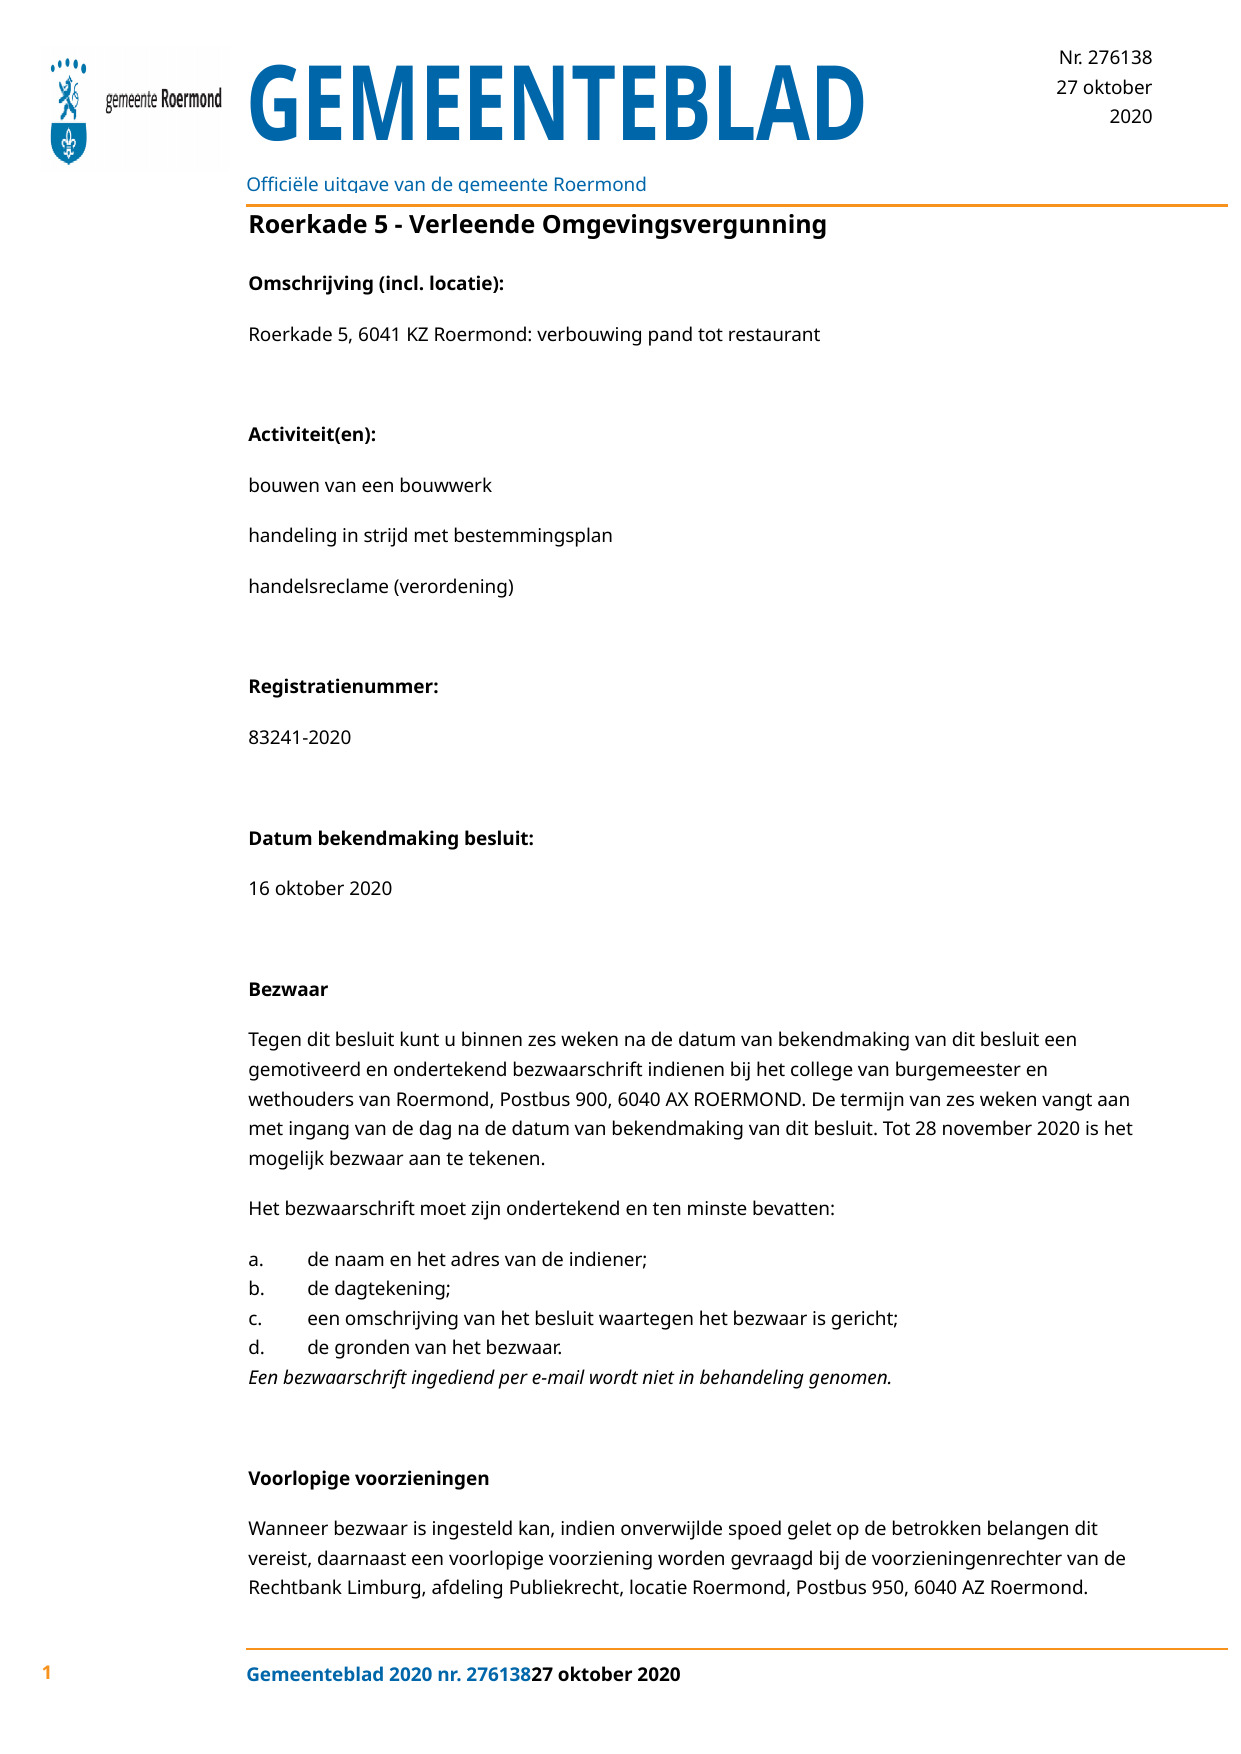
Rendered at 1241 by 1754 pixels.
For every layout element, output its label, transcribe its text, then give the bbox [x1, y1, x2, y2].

text Roerkade 5 - Verleende Omgevingsvergunning [248, 207, 1152, 241]
text Datum bekendmaking besluit: [248, 825, 1152, 851]
text Tegen dit besluit kunt u binnen zes weken na de datum van bekendmaking van dit besluit een gemotiveerd en ondertekend bezwaarschrift indienen bij het college van burgemeester en wethouders van Roermond, Postbus 900, 6040 AX ROERMOND. De termijn van zes weken vangt aan met ingang van de dag na de datum van bekendmaking van dit besluit. Tot 28 november 2020 is het mogelijk bezwaar aan te tekenen. [248, 1027, 1152, 1171]
text handelsreclame (verordening) [248, 573, 1152, 598]
text Omschrijving (incl. locatie): [248, 270, 1152, 296]
text Roerkade 5, 6041 KZ Roermond: verbouwing pand tot restaurant [248, 321, 1152, 346]
list de naam en het adres van de indiener; [248, 1246, 1152, 1271]
text Bezwaar [248, 976, 1152, 1002]
text Het bezwaarschrift moet zijn ondertekend en ten minste bevatten: [248, 1195, 1152, 1221]
text Een bezwaarschrift ingediend per e-mail wordt niet in behandeling genomen. [248, 1364, 1152, 1390]
text Registratienummer: [248, 674, 1152, 699]
list de gronden van het bezwaar. [248, 1334, 1152, 1360]
list een omschrijving van het besluit waartegen het bezwaar is gericht; [248, 1305, 1152, 1331]
text handeling in strijd met bestemmingsplan [248, 522, 1152, 548]
text Voorlopige voorzieningen [248, 1465, 1152, 1491]
text bouwen van een bouwwerk [248, 472, 1152, 498]
text Wanneer bezwaar is ingesteld kan, indien onverwijlde spoed gelet op de betrokken belangen dit vereist, daarnaast een voorlopige voorziening worden gevraagd bij de voorzieningenrechter van de Rechtbank Limburg, afdeling Publiekrecht, locatie Roermond, Postbus 950, 6040 AZ Roermond. [248, 1515, 1152, 1600]
list de dagtekening; [248, 1275, 1152, 1301]
text Activiteit(en): [248, 422, 1152, 447]
text 16 oktober 2020 [248, 875, 1152, 901]
picture [41, 47, 231, 172]
text 83241-2020 [248, 724, 1152, 750]
